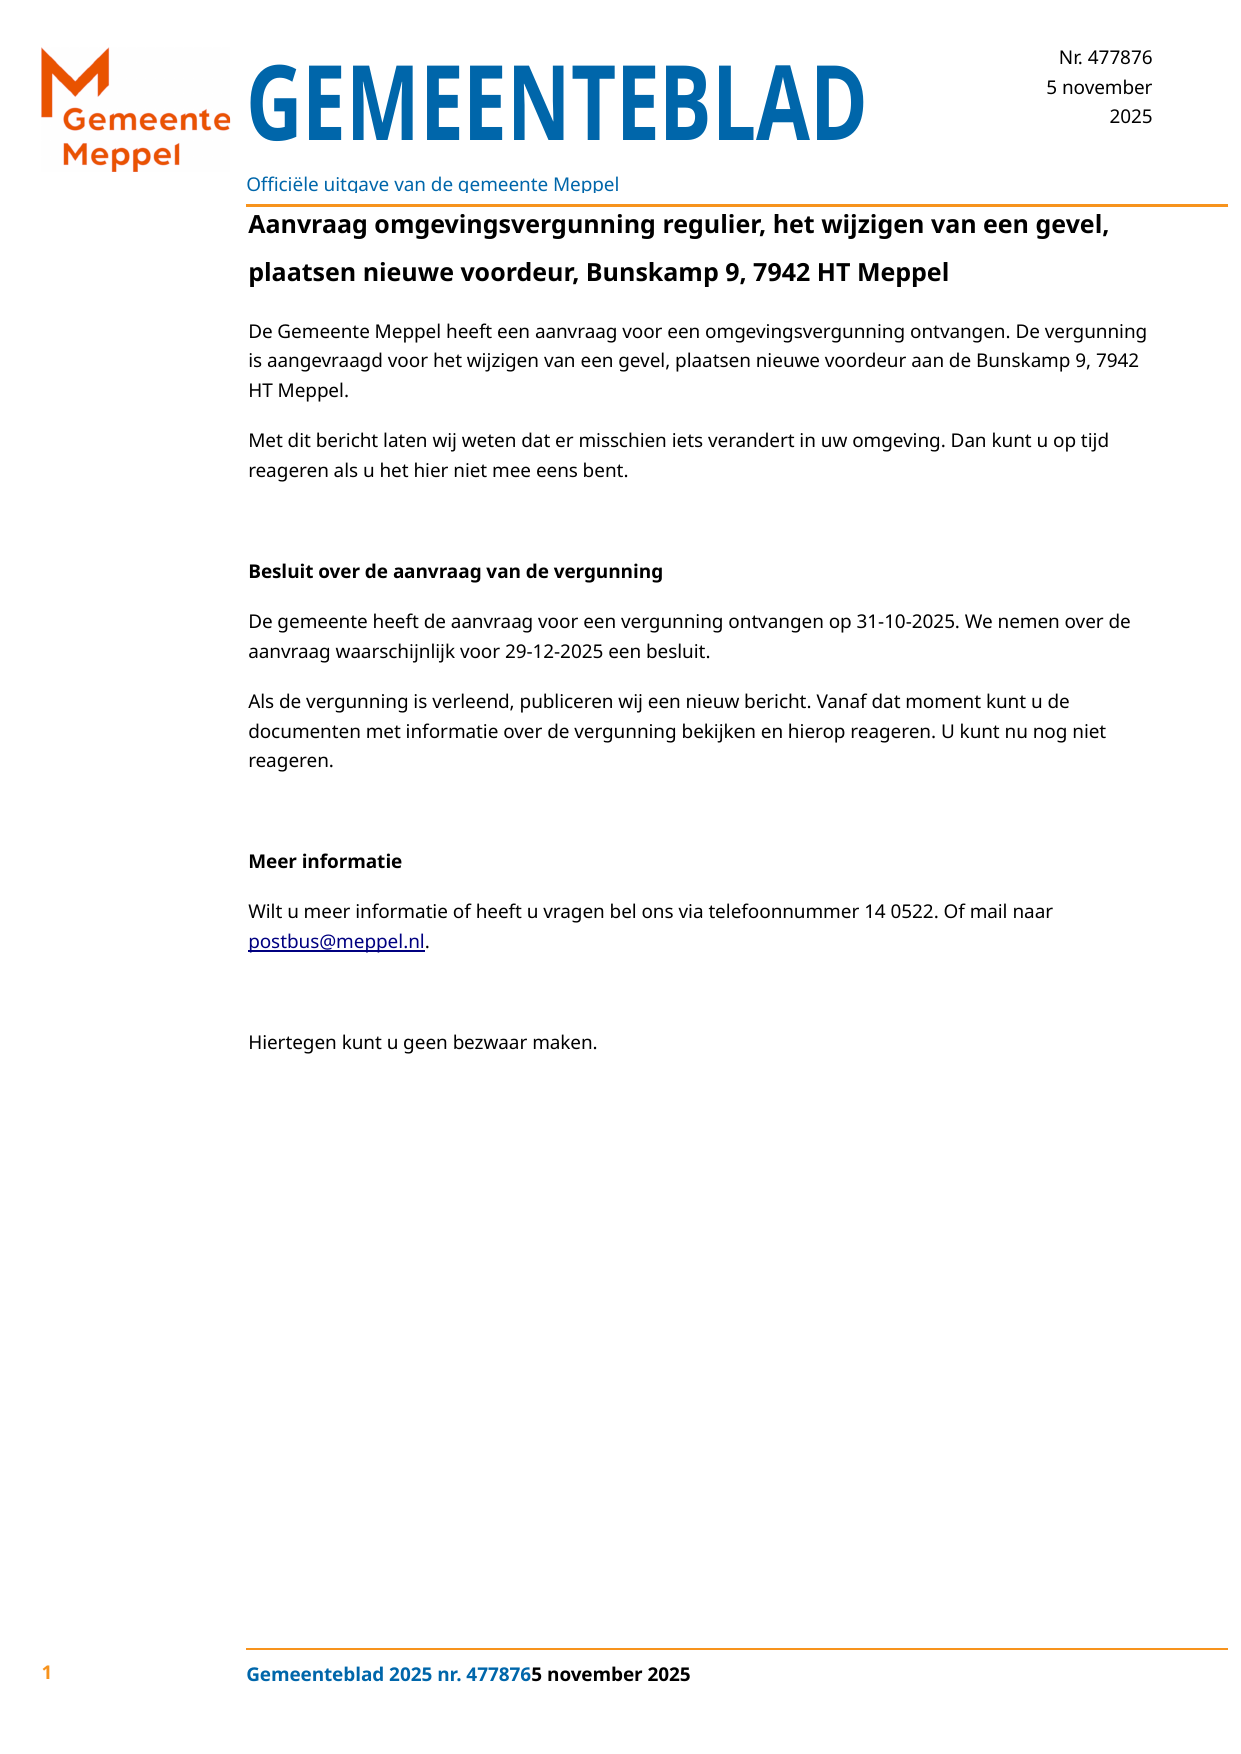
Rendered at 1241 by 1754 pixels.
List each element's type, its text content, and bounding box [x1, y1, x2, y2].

text De Gemeente Meppel heeft een aanvraag voor een omgevingsvergunning ontvangen. De vergunning is aangevraagd voor het wijzigen van een gevel, plaatsen nieuwe voordeur aan de Bunskamp 9, 7942 HT Meppel. [248, 318, 1152, 403]
text Aanvraag omgevingsvergunning regulier, het wijzigen van een gevel, plaatsen nieuwe voordeur, Bunskamp 9, 7942 HT Meppel [248, 207, 1152, 288]
text Meer informatie [248, 848, 1152, 874]
text Wilt u meer informatie of heeft u vragen bel ons via telefoonnummer 14 0522. Of mail naar postbus@meppel.nl. [248, 899, 1152, 954]
text Hiertegen kunt u geen bezwaar maken. [248, 1029, 1152, 1055]
picture [41, 47, 231, 172]
text De gemeente heeft de aanvraag voor een vergunning ontvangen op 31-10-2025. We nemen over de aanvraag waarschijnlijk voor 29-12-2025 een besluit. [248, 608, 1152, 664]
text Als de vergunning is verleend, publiceren wij een nieuw bericht. Vanaf dat moment kunt u de documenten met informatie over de vergunning bekijken en hierop reageren. U kunt nu nog niet reageren. [248, 688, 1152, 773]
text Besluit over de aanvraag van de vergunning [248, 558, 1152, 584]
text Met dit bericht laten wij weten dat er misschien iets verandert in uw omgeving. Dan kunt u op tijd reageren als u het hier niet mee eens bent. [248, 427, 1152, 483]
